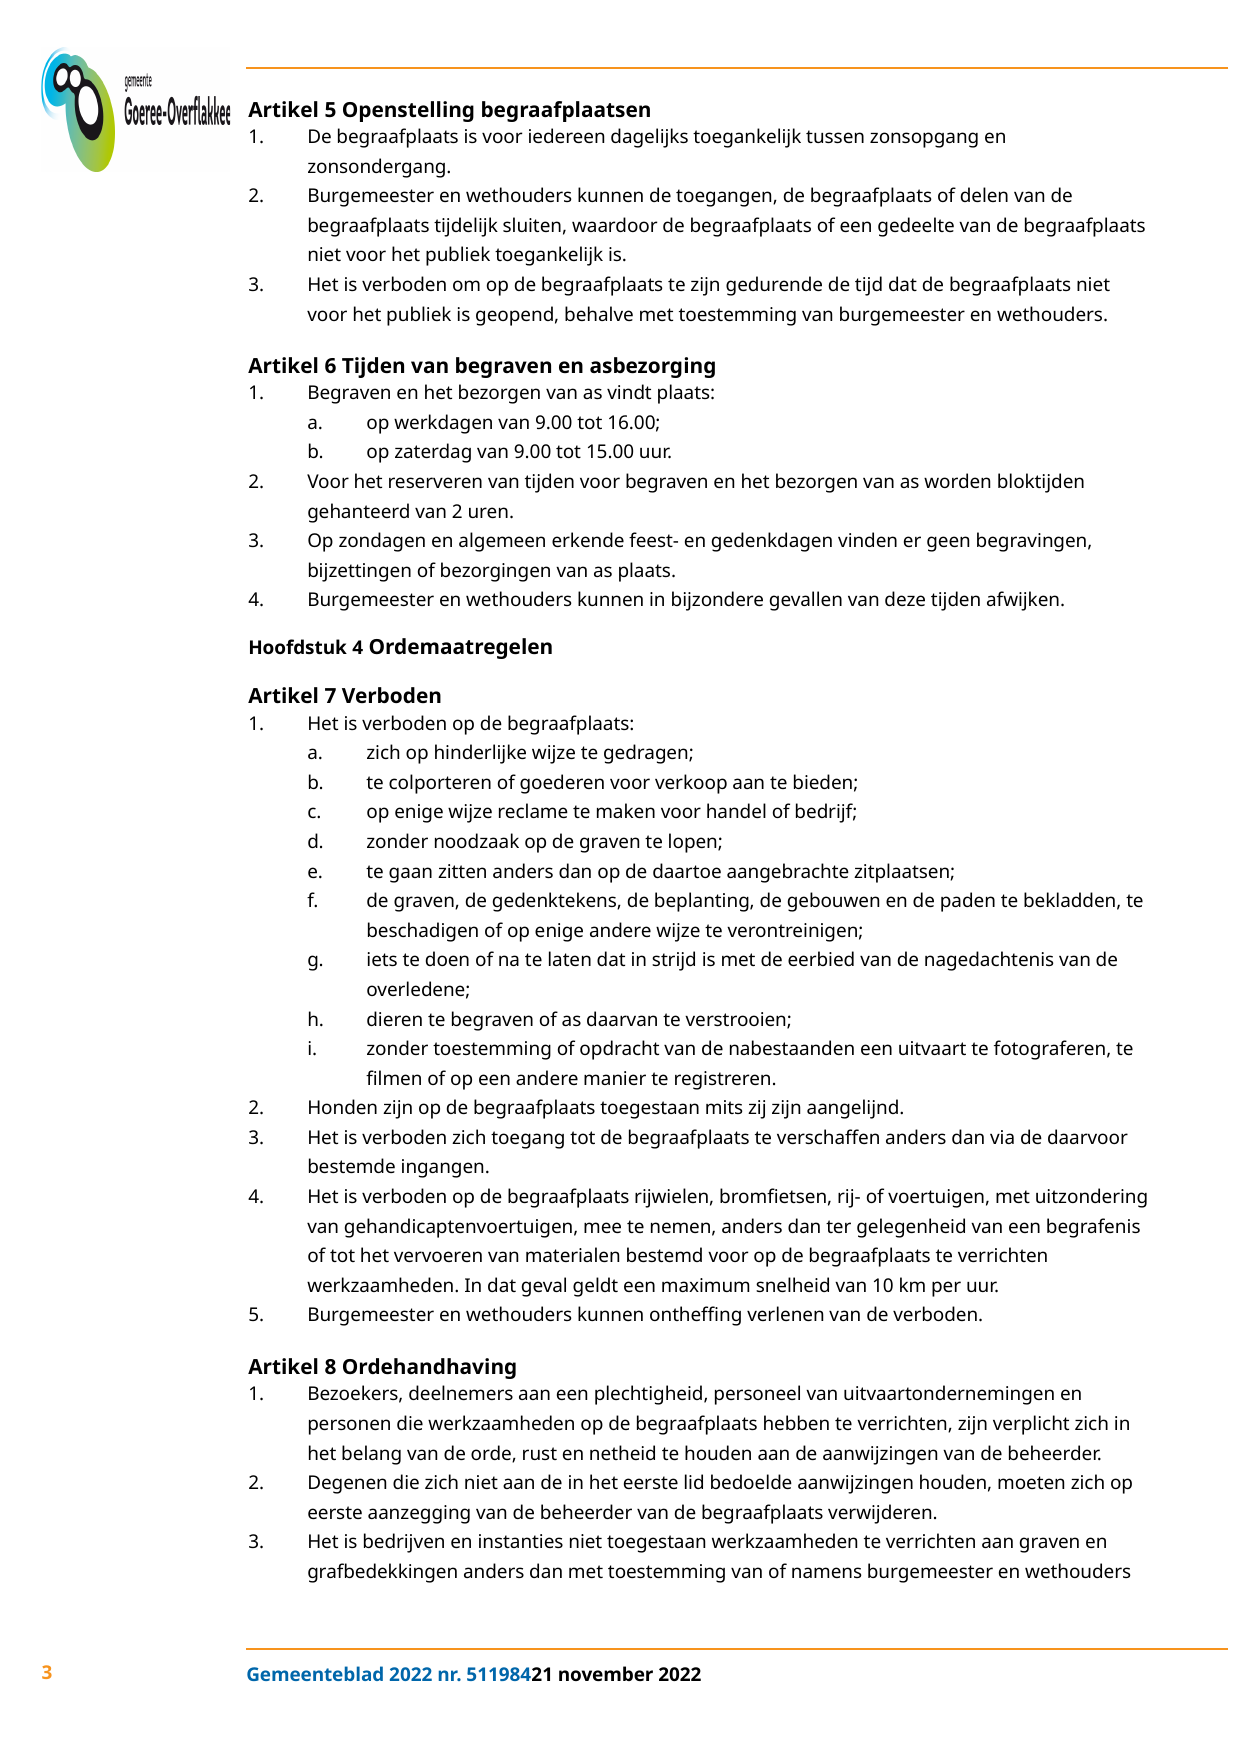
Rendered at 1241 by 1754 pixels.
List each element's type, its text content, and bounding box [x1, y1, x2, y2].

list Burgemeester en wethouders kunnen ontheffing verlenen van de verboden. [248, 1302, 1152, 1327]
list zonder noodzaak op de graven te lopen; [307, 828, 1152, 854]
text Artikel 7 Verboden [248, 682, 1152, 710]
text Artikel 6 Tijden van begraven en asbezorging [248, 351, 1152, 379]
list Op zondagen en algemeen erkende feest- en gedenkdagen vinden er geen begravingen, bijzettingen of bezorgingen van as plaats. [248, 527, 1152, 583]
list op werkdagen van 9.00 tot 16.00; [307, 409, 1152, 435]
picture [41, 47, 231, 172]
list Het is bedrijven en instanties niet toegestaan werkzaamheden te verrichten aan graven en grafbedekkingen anders dan met toestemming van of namens burgemeester en wethouders [248, 1528, 1152, 1584]
list Bezoekers, deelnemers aan een plechtigheid, personeel van uitvaartondernemingen en personen die werkzaamheden op de begraafplaats hebben te verrichten, zijn verplicht zich in het belang van de orde, rust en netheid te houden aan de aanwijzingen van de beheerder. [248, 1381, 1152, 1465]
list Burgemeester en wethouders kunnen in bijzondere gevallen van deze tijden afwijken. [248, 587, 1152, 612]
list zonder toestemming of opdracht van de nabestaanden een uitvaart te fotograferen, te filmen of op een andere manier te registreren. [307, 1035, 1152, 1091]
list Het is verboden om op de begraafplaats te zijn gedurende de tijd dat de begraafplaats niet voor het publiek is geopend, behalve met toestemming van burgemeester en wethouders. [248, 271, 1152, 326]
list op enige wijze reclame te maken voor handel of bedrijf; [307, 799, 1152, 824]
list iets te doen of na te laten dat in strijd is met de eerbied van de nagedachtenis van de overledene; [307, 947, 1152, 1002]
text Hoofdstuk 4 Ordemaatregelen [248, 632, 1152, 661]
list Honden zijn op de begraafplaats toegestaan mits zij zijn aangelijnd. [248, 1094, 1152, 1120]
text Artikel 8 Ordehandhaving [248, 1352, 1152, 1381]
list Voor het reserveren van tijden voor begraven en het bezorgen van as worden bloktijden gehanteerd van 2 uren. [248, 468, 1152, 524]
list op zaterdag van 9.00 tot 15.00 uur. [307, 439, 1152, 464]
list De begraafplaats is voor iedereen dagelijks toegankelijk tussen zonsopgang en zonsondergang. [248, 123, 1152, 178]
list te colporteren of goederen voor verkoop aan te bieden; [307, 769, 1152, 795]
list Het is verboden op de begraafplaats: [248, 710, 1152, 736]
list Degenen die zich niet aan de in het eerste lid bedoelde aanwijzingen houden, moeten zich op eerste aanzegging van de beheerder van de begraafplaats verwijderen. [248, 1469, 1152, 1524]
list te gaan zitten anders dan op de daartoe aangebrachte zitplaatsen; [307, 858, 1152, 884]
list Het is verboden op de begraafplaats rijwielen, bromfietsen, rij- of voertuigen, met uitzondering van gehandicaptenvoertuigen, mee te nemen, anders dan ter gelegenheid van een begrafenis of tot het vervoeren van materialen bestemd voor op de begraafplaats te verrichten werkzaamheden. In dat geval geldt een maximum snelheid van 10 km per uur. [248, 1183, 1152, 1298]
list dieren te begraven of as daarvan te verstrooien; [307, 1006, 1152, 1032]
list de graven, de gedenktekens, de beplanting, de gebouwen en de paden te bekladden, te beschadigen of op enige andere wijze te verontreinigen; [307, 887, 1152, 943]
list zich op hinderlijke wijze te gedragen; [307, 739, 1152, 765]
list Burgemeester en wethouders kunnen de toegangen, de begraafplaats of delen van de begraafplaats tijdelijk sluiten, waardoor de begraafplaats of een gedeelte van de begraafplaats niet voor het publiek toegankelijk is. [248, 182, 1152, 267]
list Het is verboden zich toegang tot de begraafplaats te verschaffen anders dan via de daarvoor bestemde ingangen. [248, 1124, 1152, 1179]
text Artikel 5 Openstelling begraafplaatsen [248, 95, 1152, 123]
list Begraven en het bezorgen van as vindt plaats: [248, 379, 1152, 405]
